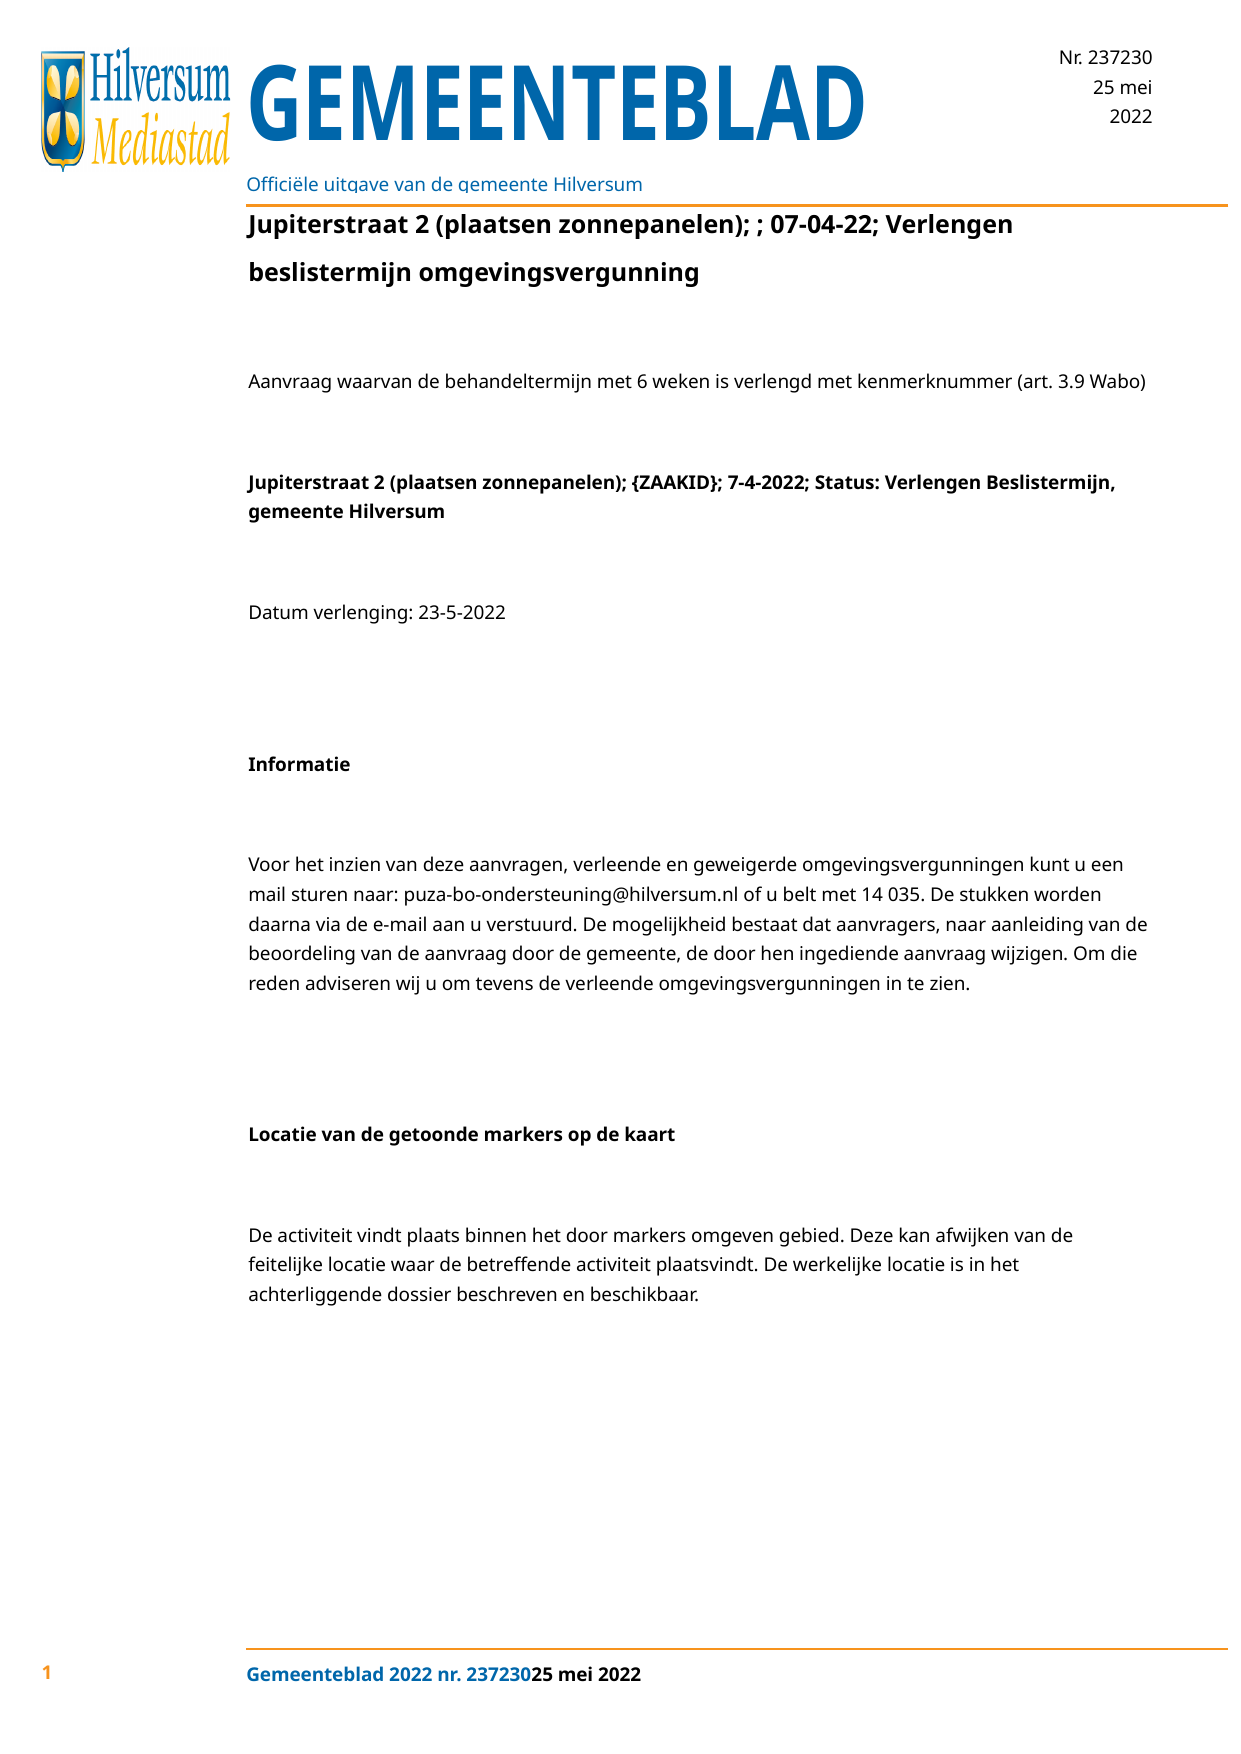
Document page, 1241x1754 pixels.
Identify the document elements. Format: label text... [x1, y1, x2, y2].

text De activiteit vindt plaats binnen het door markers omgeven gebied. Deze kan afwijken van de feitelijke locatie waar de betreffende activiteit plaatsvindt. De werkelijke locatie is in het achterliggende dossier beschreven en beschikbaar. [248, 1222, 1152, 1307]
text Locatie van de getoonde markers op de kaart [248, 1121, 1152, 1147]
text Datum verlenging: 23-5-2022 [248, 599, 1152, 625]
picture [41, 47, 231, 172]
text Jupiterstraat 2 (plaatsen zonnepanelen); {ZAAKID}; 7-4-2022; Status: Verlengen Beslistermijn, gemeente Hilversum [248, 469, 1152, 524]
text Aanvraag waarvan de behandeltermijn met 6 weken is verlengd met kenmerknummer (art. 3.9 Wabo) [248, 368, 1152, 394]
text Jupiterstraat 2 (plaatsen zonnepanelen); ; 07-04-22; Verlengen beslistermijn omgevingsvergunning [248, 207, 1152, 288]
text Voor het inzien van deze aanvragen, verleende en geweigerde omgevingsvergunningen kunt u een mail sturen naar: puza-bo-ondersteuning@hilversum.nl of u belt met 14 035. De stukken worden daarna via de e-mail aan u verstuurd. De mogelijkheid bestaat dat aanvragers, naar aanleiding van de beoordeling van de aanvraag door de gemeente, de door hen ingediende aanvraag wijzigen. Om die reden adviseren wij u om tevens de verleende omgevingsvergunningen in te zien. [248, 852, 1152, 996]
text Informatie [248, 751, 1152, 777]
